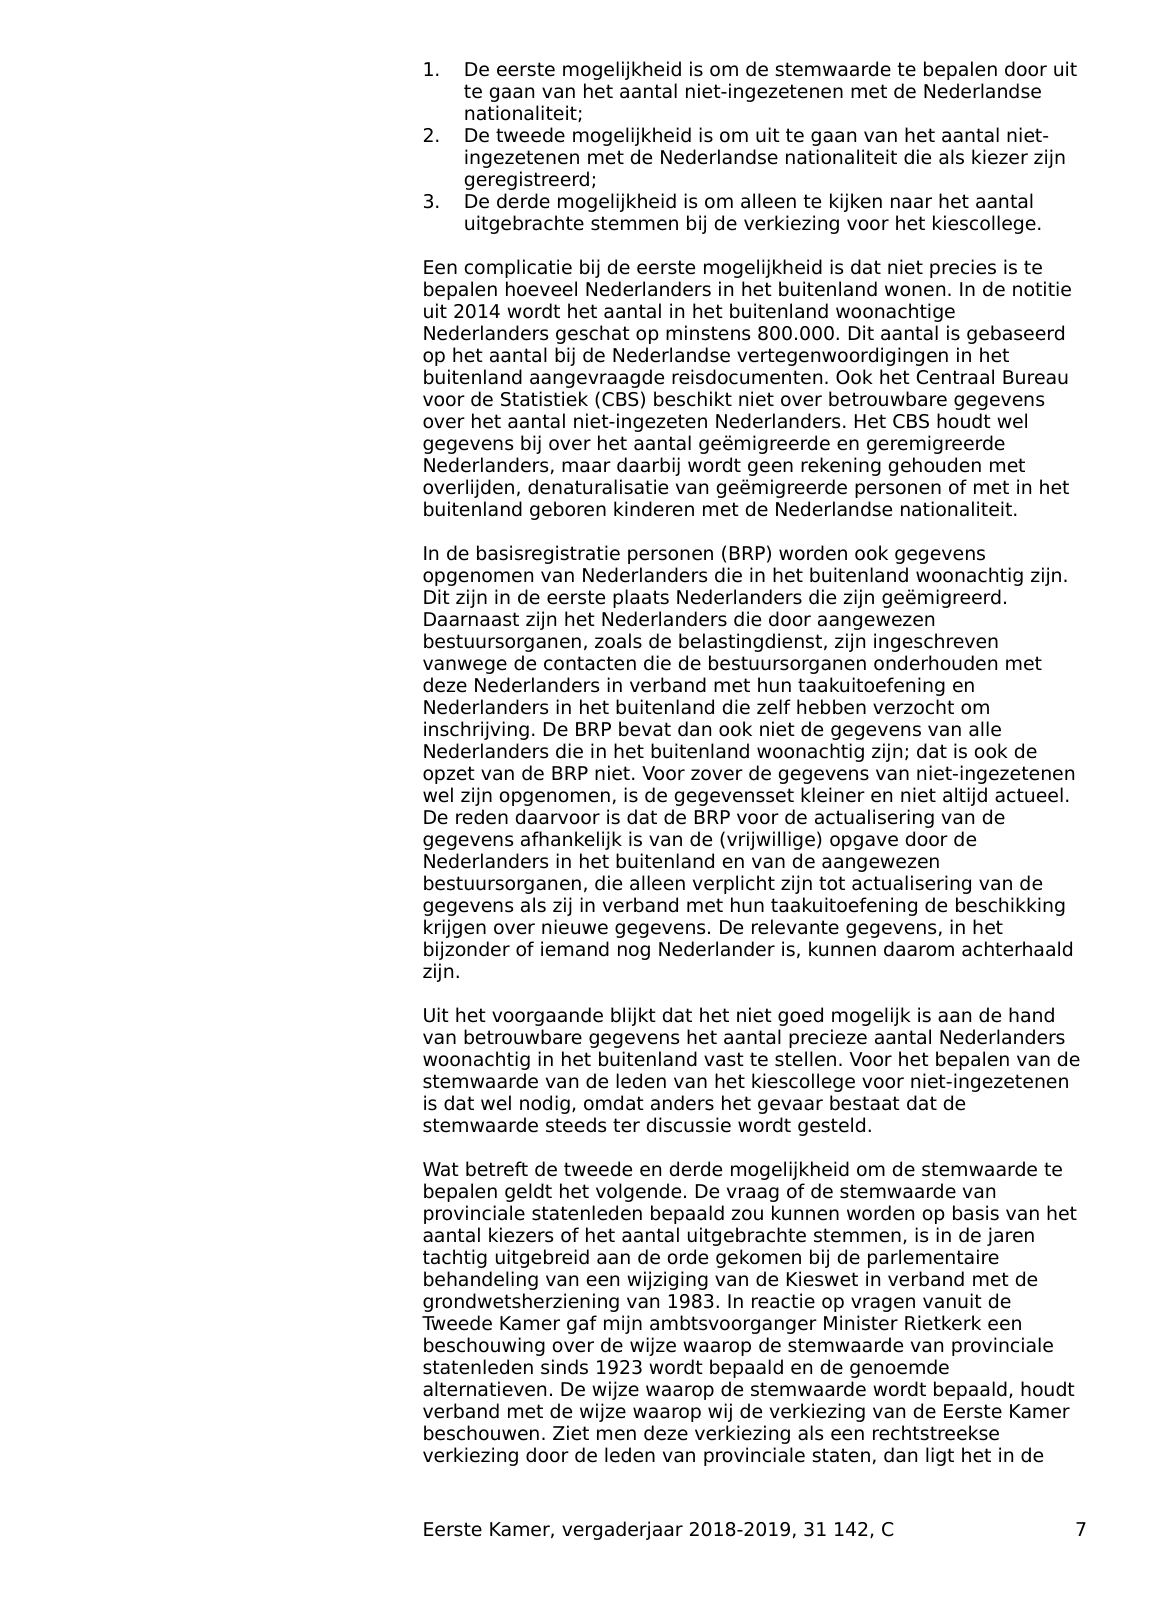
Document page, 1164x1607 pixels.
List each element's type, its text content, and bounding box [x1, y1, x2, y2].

text 2. De tweede mogelijkheid is om uit te gaan van het aantal niet-ingezetenen met de Nederlandse nationaliteit die als kiezer zijn geregistreerd; [422, 125, 1087, 191]
text 1. De eerste mogelijkheid is om de stemwaarde te bepalen door uit te gaan van het aantal niet-ingezetenen met de Nederlandse nationaliteit; [422, 59, 1087, 125]
text Uit het voorgaande blijkt dat het niet goed mogelijk is aan de hand van betrouwbare gegevens het aantal precieze aantal Nederlanders woonachtig in het buitenland vast te stellen. Voor het bepalen van de stemwaarde van de leden van het kiescollege voor niet-ingezetenen is dat wel nodig, omdat anders het gevaar bestaat dat de stemwaarde steeds ter discussie wordt gesteld. [422, 1005, 1087, 1137]
text 3. De derde mogelijkheid is om alleen te kijken naar het aantal uitgebrachte stemmen bij de verkiezing voor het kiescollege. [422, 191, 1087, 235]
text Een complicatie bij de eerste mogelijkheid is dat niet precies is te bepalen hoeveel Nederlanders in het buitenland wonen. In de notitie uit 2014 wordt het aantal in het buitenland woonachtige Nederlanders geschat op minstens 800.000. Dit aantal is gebaseerd op het aantal bij de Nederlandse vertegenwoordigingen in het buitenland aangevraagde reisdocumenten. Ook het Centraal Bureau voor de Statistiek (CBS) beschikt niet over betrouwbare gegevens over het aantal niet-ingezeten Nederlanders. Het CBS houdt wel gegevens bij over het aantal geëmigreerde en geremigreerde Nederlanders, maar daarbij wordt geen rekening gehouden met overlijden, denaturalisatie van geëmigreerde personen of met in het buitenland geboren kinderen met de Nederlandse nationaliteit. [422, 257, 1087, 521]
text In de basisregistratie personen (BRP) worden ook gegevens opgenomen van Nederlanders die in het buitenland woonachtig zijn. Dit zijn in de eerste plaats Nederlanders die zijn geëmigreerd. Daarnaast zijn het Nederlanders die door aangewezen bestuursorganen, zoals de belastingdienst, zijn ingeschreven vanwege de contacten die de bestuursorganen onderhouden met deze Nederlanders in verband met hun taakuitoefening en Nederlanders in het buitenland die zelf hebben verzocht om inschrijving. De BRP bevat dan ook niet de gegevens van alle Nederlanders die in het buitenland woonachtig zijn; dat is ook de opzet van de BRP niet. Voor zover de gegevens van niet-ingezetenen wel zijn opgenomen, is de gegevensset kleiner en niet altijd actueel. De reden daarvoor is dat de BRP voor de actualisering van de gegevens afhankelijk is van de (vrijwillige) opgave door de Nederlanders in het buitenland en van de aangewezen bestuursorganen, die alleen verplicht zijn tot actualisering van de gegevens als zij in verband met hun taakuitoefening de beschikking krijgen over nieuwe gegevens. De relevante gegevens, in het bijzonder of iemand nog Nederlander is, kunnen daarom achterhaald zijn. [422, 543, 1087, 983]
text Wat betreft de tweede en derde mogelijkheid om de stemwaarde te bepalen geldt het volgende. De vraag of de stemwaarde van provinciale statenleden bepaald zou kunnen worden op basis van het aantal kiezers of het aantal uitgebrachte stemmen, is in de jaren tachtig uitgebreid aan de orde gekomen bij de parlementaire behandeling van een wijziging van de Kieswet in verband met de grondwetsherziening van 1983. In reactie op vragen vanuit de Tweede Kamer gaf mijn ambtsvoorganger Minister Rietkerk een beschouwing over de wijze waarop de stemwaarde van provinciale statenleden sinds 1923 wordt bepaald en de genoemde alternatieven. De wijze waarop de stemwaarde wordt bepaald, houdt verband met de wijze waarop wij de verkiezing van de Eerste Kamer beschouwen. Ziet men deze verkiezing als een rechtstreekse verkiezing door de leden van provinciale staten, dan ligt het in de [422, 1159, 1087, 1467]
